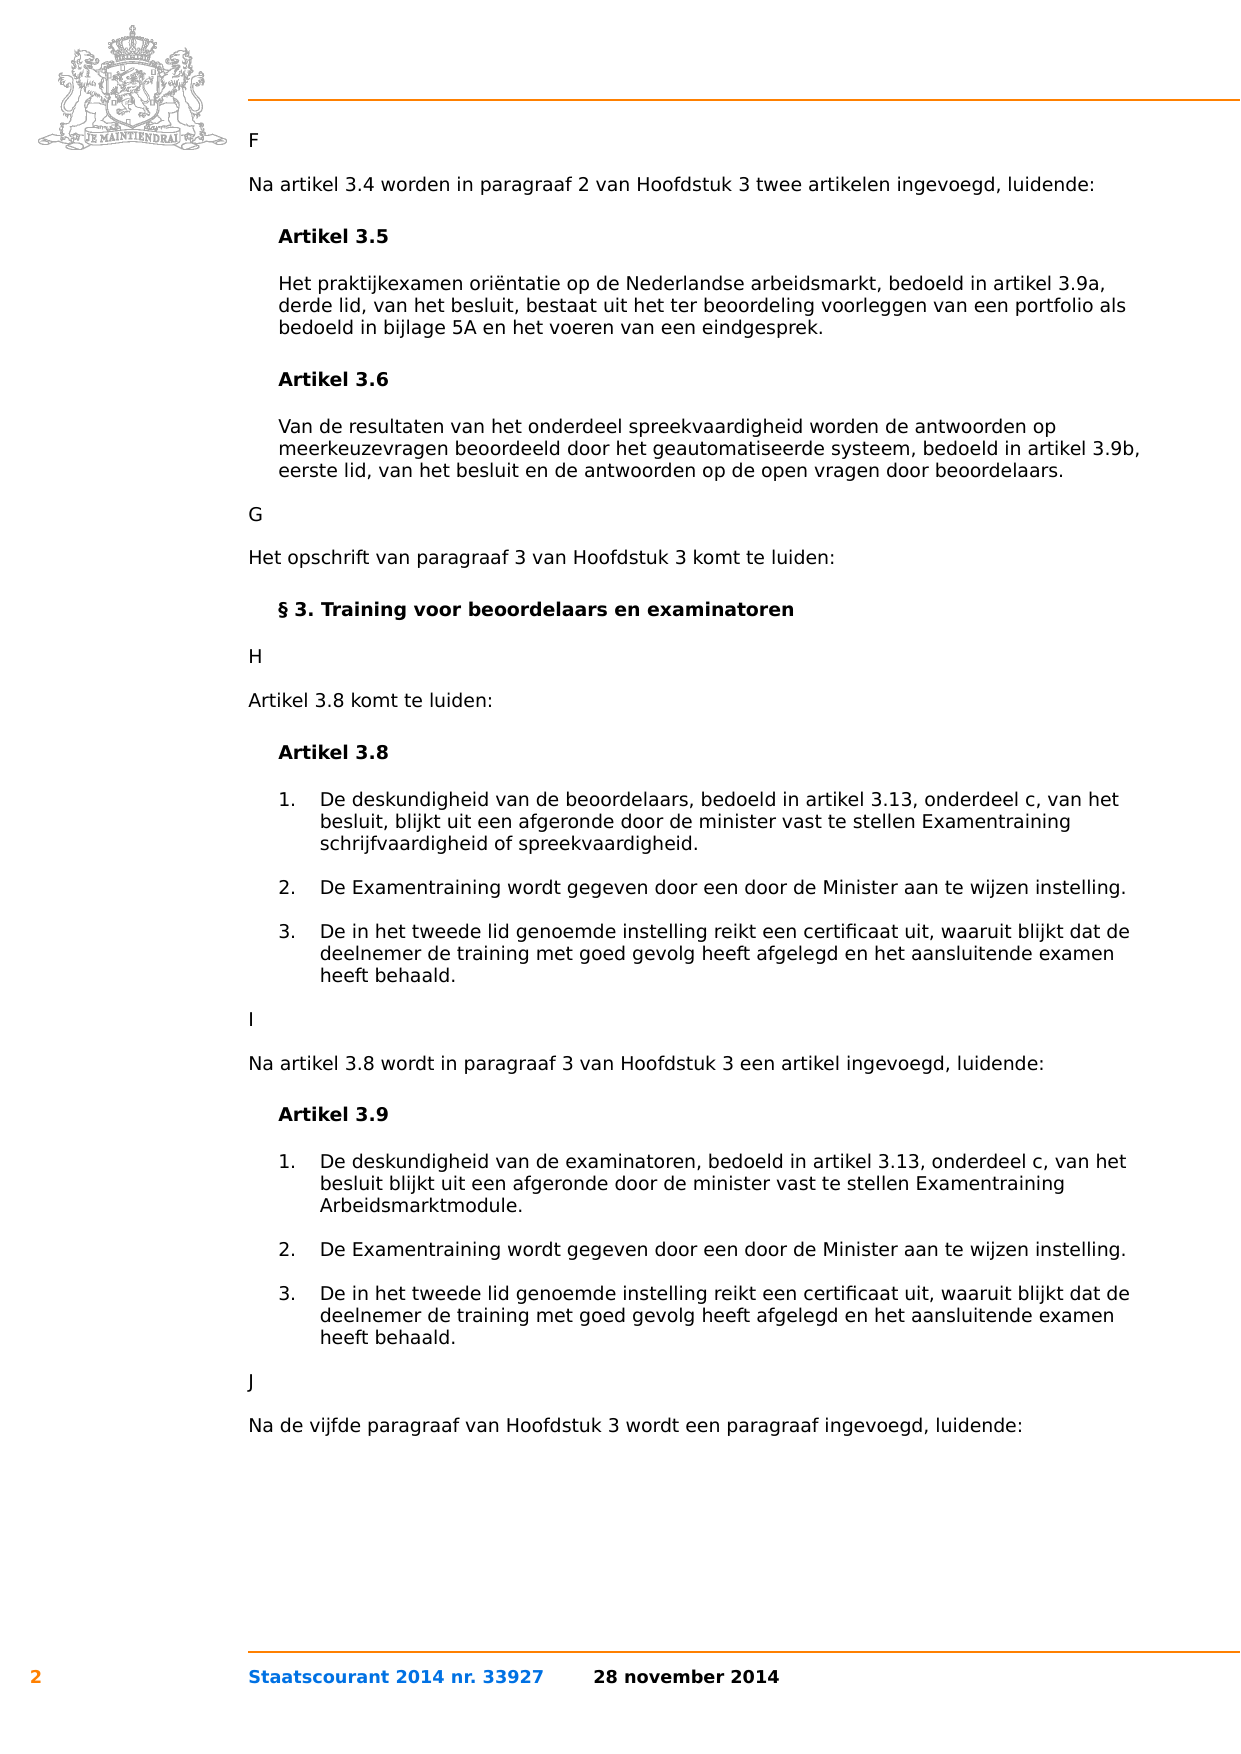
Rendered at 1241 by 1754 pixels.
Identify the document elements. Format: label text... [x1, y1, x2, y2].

subtitle Artikel 3.5 [278, 226, 1163, 248]
subtitle Artikel 3.8 [278, 742, 1163, 764]
subtitle Artikel 3.6 [278, 369, 1163, 391]
text J [248, 1371, 1163, 1393]
text H [248, 646, 1163, 668]
text G [248, 503, 1163, 525]
text Artikel 3.8 komt te luiden: [248, 690, 1163, 712]
picture [38, 25, 227, 150]
text Na de vijfde paragraaf van Hoofdstuk 3 wordt een paragraaf ingevoegd, luidende: [248, 1415, 1163, 1437]
text 3. De in het tweede lid genoemde instelling reikt een certificaat uit, waaruit blijkt dat de deelnemer de training met goed gevolg heeft afgelegd en het aansluitende examen heeft behaald. [278, 921, 1163, 987]
subtitle § 3. Training voor beoordelaars en examinatoren [278, 599, 1163, 621]
text Het praktijkexamen oriëntatie op de Nederlandse arbeidsmarkt, bedoeld in artikel 3.9a, derde lid, van het besluit, bestaat uit het ter beoordeling voorleggen van een portfolio als bedoeld in bijlage 5A en het voeren van een eindgesprek. [278, 273, 1163, 339]
text 1. De deskundigheid van de beoordelaars, bedoeld in artikel 3.13, onderdeel c, van het besluit, blijkt uit een afgeronde door de minister vast te stellen Examentraining schrijfvaardigheid of spreekvaardigheid. [278, 789, 1163, 855]
subtitle Artikel 3.9 [278, 1104, 1163, 1126]
text I [248, 1008, 1163, 1031]
text 3. De in het tweede lid genoemde instelling reikt een certificaat uit, waaruit blijkt dat de deelnemer de training met goed gevolg heeft afgelegd en het aansluitende examen heeft behaald. [278, 1283, 1163, 1349]
text Het opschrift van paragraaf 3 van Hoofdstuk 3 komt te luiden: [248, 547, 1163, 569]
text 2. De Examentraining wordt gegeven door een door de Minister aan te wijzen instelling. [278, 877, 1163, 899]
text Na artikel 3.4 worden in paragraaf 2 van Hoofdstuk 3 twee artikelen ingevoegd, luidende: [248, 174, 1163, 196]
text Van de resultaten van het onderdeel spreekvaardigheid worden de antwoorden op meerkeuzevragen beoordeeld door het geautomatiseerde systeem, bedoeld in artikel 3.9b, eerste lid, van het besluit en de antwoorden op de open vragen door beoordelaars. [278, 416, 1163, 482]
text Na artikel 3.8 wordt in paragraaf 3 van Hoofdstuk 3 een artikel ingevoegd, luidende: [248, 1052, 1163, 1074]
text 2. De Examentraining wordt gegeven door een door de Minister aan te wijzen instelling. [278, 1239, 1163, 1261]
text 1. De deskundigheid van de examinatoren, bedoeld in artikel 3.13, onderdeel c, van het besluit blijkt uit een afgeronde door de minister vast te stellen Examentraining Arbeidsmarktmodule. [278, 1151, 1163, 1217]
text F [248, 130, 1163, 152]
